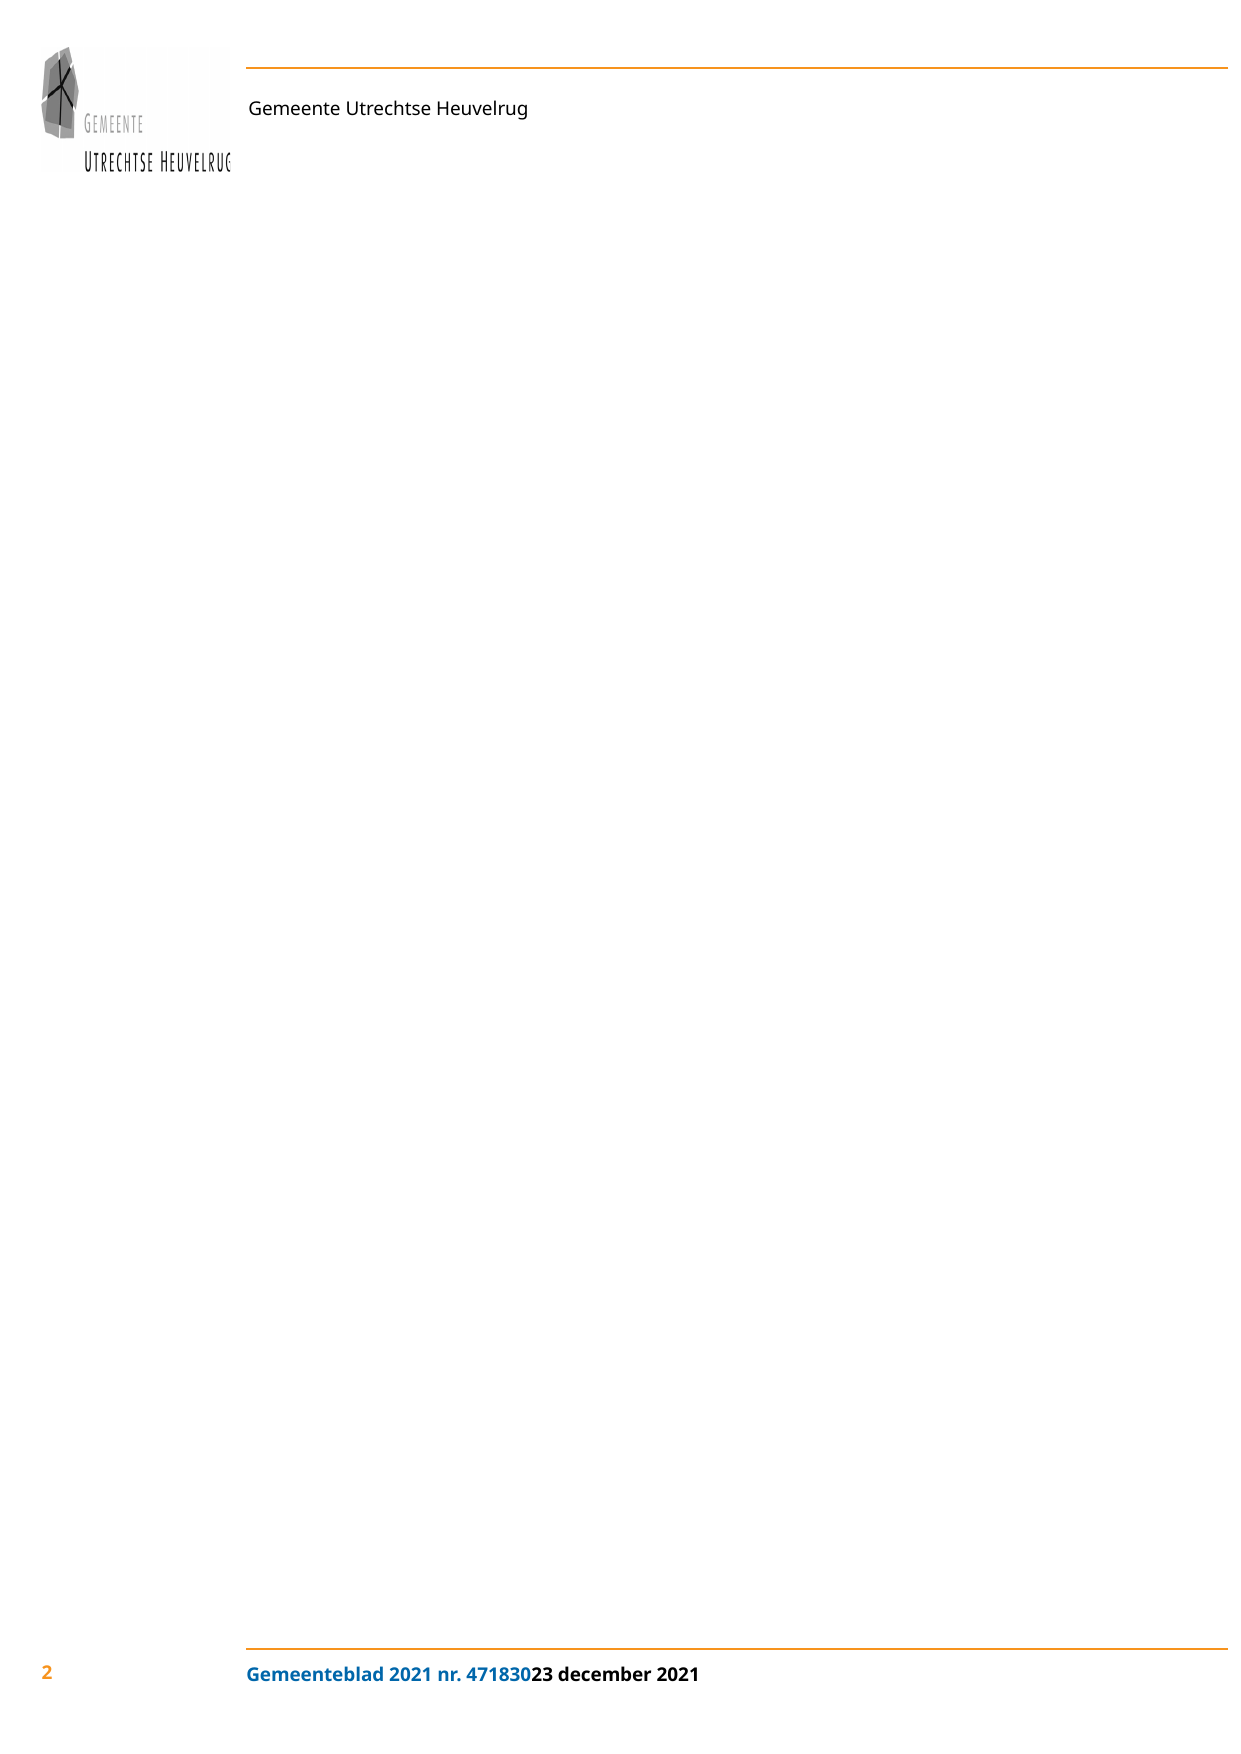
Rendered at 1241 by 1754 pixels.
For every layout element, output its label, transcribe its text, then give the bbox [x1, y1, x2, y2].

picture [41, 47, 231, 172]
text Gemeente Utrechtse Heuvelrug [248, 95, 1152, 121]
